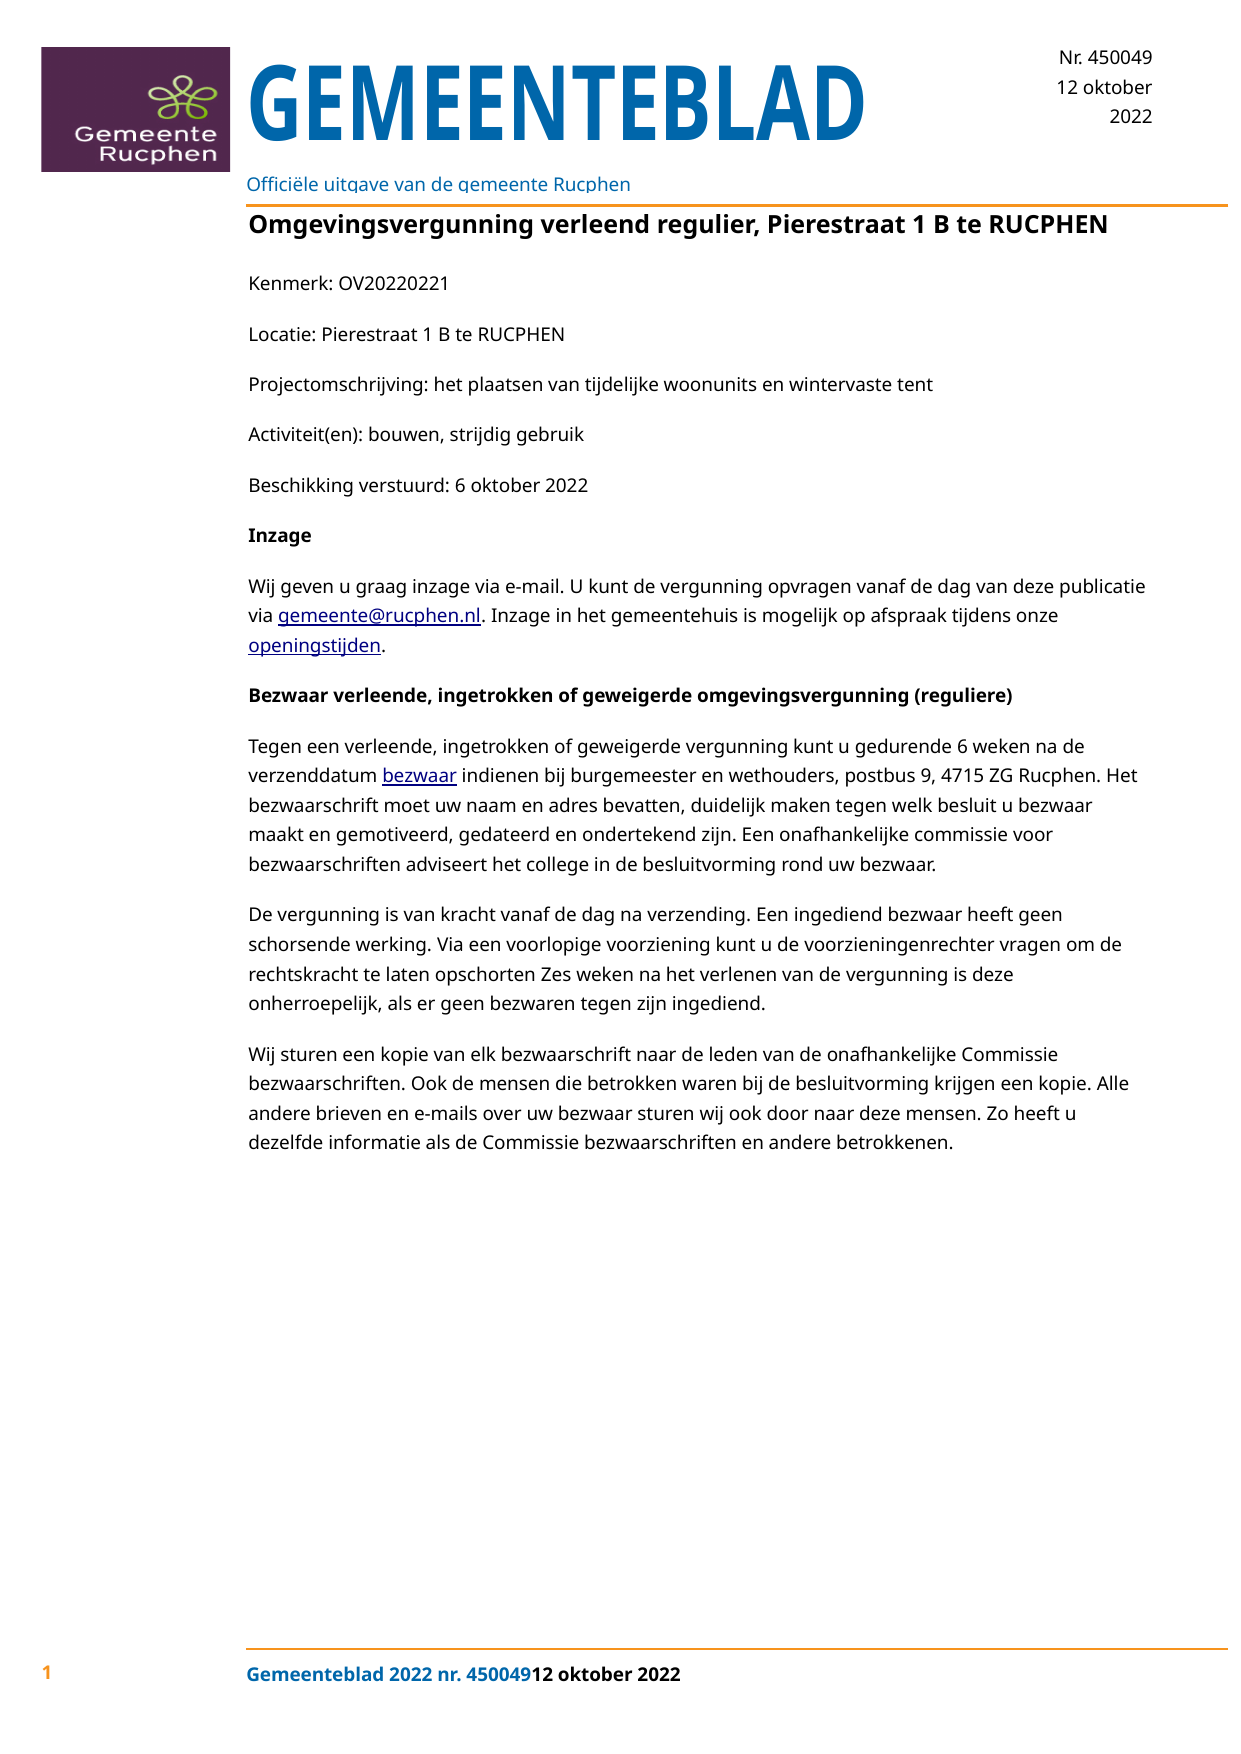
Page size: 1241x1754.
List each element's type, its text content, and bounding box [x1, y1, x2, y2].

text Beschikking verstuurd: 6 oktober 2022 [248, 472, 1152, 498]
text Inzage [248, 522, 1152, 548]
text Projectomschrijving: het plaatsen van tijdelijke woonunits en wintervaste tent [248, 371, 1152, 397]
text Activiteit(en): bouwen, strijdig gebruik [248, 422, 1152, 447]
text Wij sturen een kopie van elk bezwaarschrift naar de leden van de onafhankelijke Commissie bezwaarschriften. Ook de mensen die betrokken waren bij de besluitvorming krijgen een kopie. Alle andere brieven en e-mails over uw bezwaar sturen wij ook door naar deze mensen. Zo heeft u dezelfde informatie als de Commissie bezwaarschriften en andere betrokkenen. [248, 1041, 1152, 1155]
text Bezwaar verleende, ingetrokken of geweigerde omgevingsvergunning (reguliere) [248, 682, 1152, 708]
text Tegen een verleende, ingetrokken of geweigerde vergunning kunt u gedurende 6 weken na de verzenddatum bezwaar indienen bij burgemeester en wethouders, postbus 9, 4715 ZG Rucphen. Het bezwaarschrift moet uw naam en adres bevatten, duidelijk maken tegen welk besluit u bezwaar maakt en gemotiveerd, gedateerd en ondertekend zijn. Een onafhankelijke commissie voor bezwaarschriften adviseert het college in de besluitvorming rond uw bezwaar. [248, 733, 1152, 877]
text De vergunning is van kracht vanaf de dag na verzending. Een ingediend bezwaar heeft geen schorsende werking. Via een voorlopige voorziening kunt u de voorzieningenrechter vragen om de rechtskracht te laten opschorten Zes weken na het verlenen van de vergunning is deze onherroepelijk, als er geen bezwaren tegen zijn ingediend. [248, 902, 1152, 1016]
text Wij geven u graag inzage via e-mail. U kunt de vergunning opvragen vanaf de dag van deze publicatie via gemeente@rucphen.nl. Inzage in het gemeentehuis is mogelijk op afspraak tijdens onze openingstijden. [248, 573, 1152, 658]
text Omgevingsvergunning verleend regulier, Pierestraat 1 B te RUCPHEN [248, 207, 1152, 241]
picture [41, 47, 231, 172]
text Locatie: Pierestraat 1 B te RUCPHEN [248, 321, 1152, 346]
text Kenmerk: OV20220221 [248, 270, 1152, 296]
